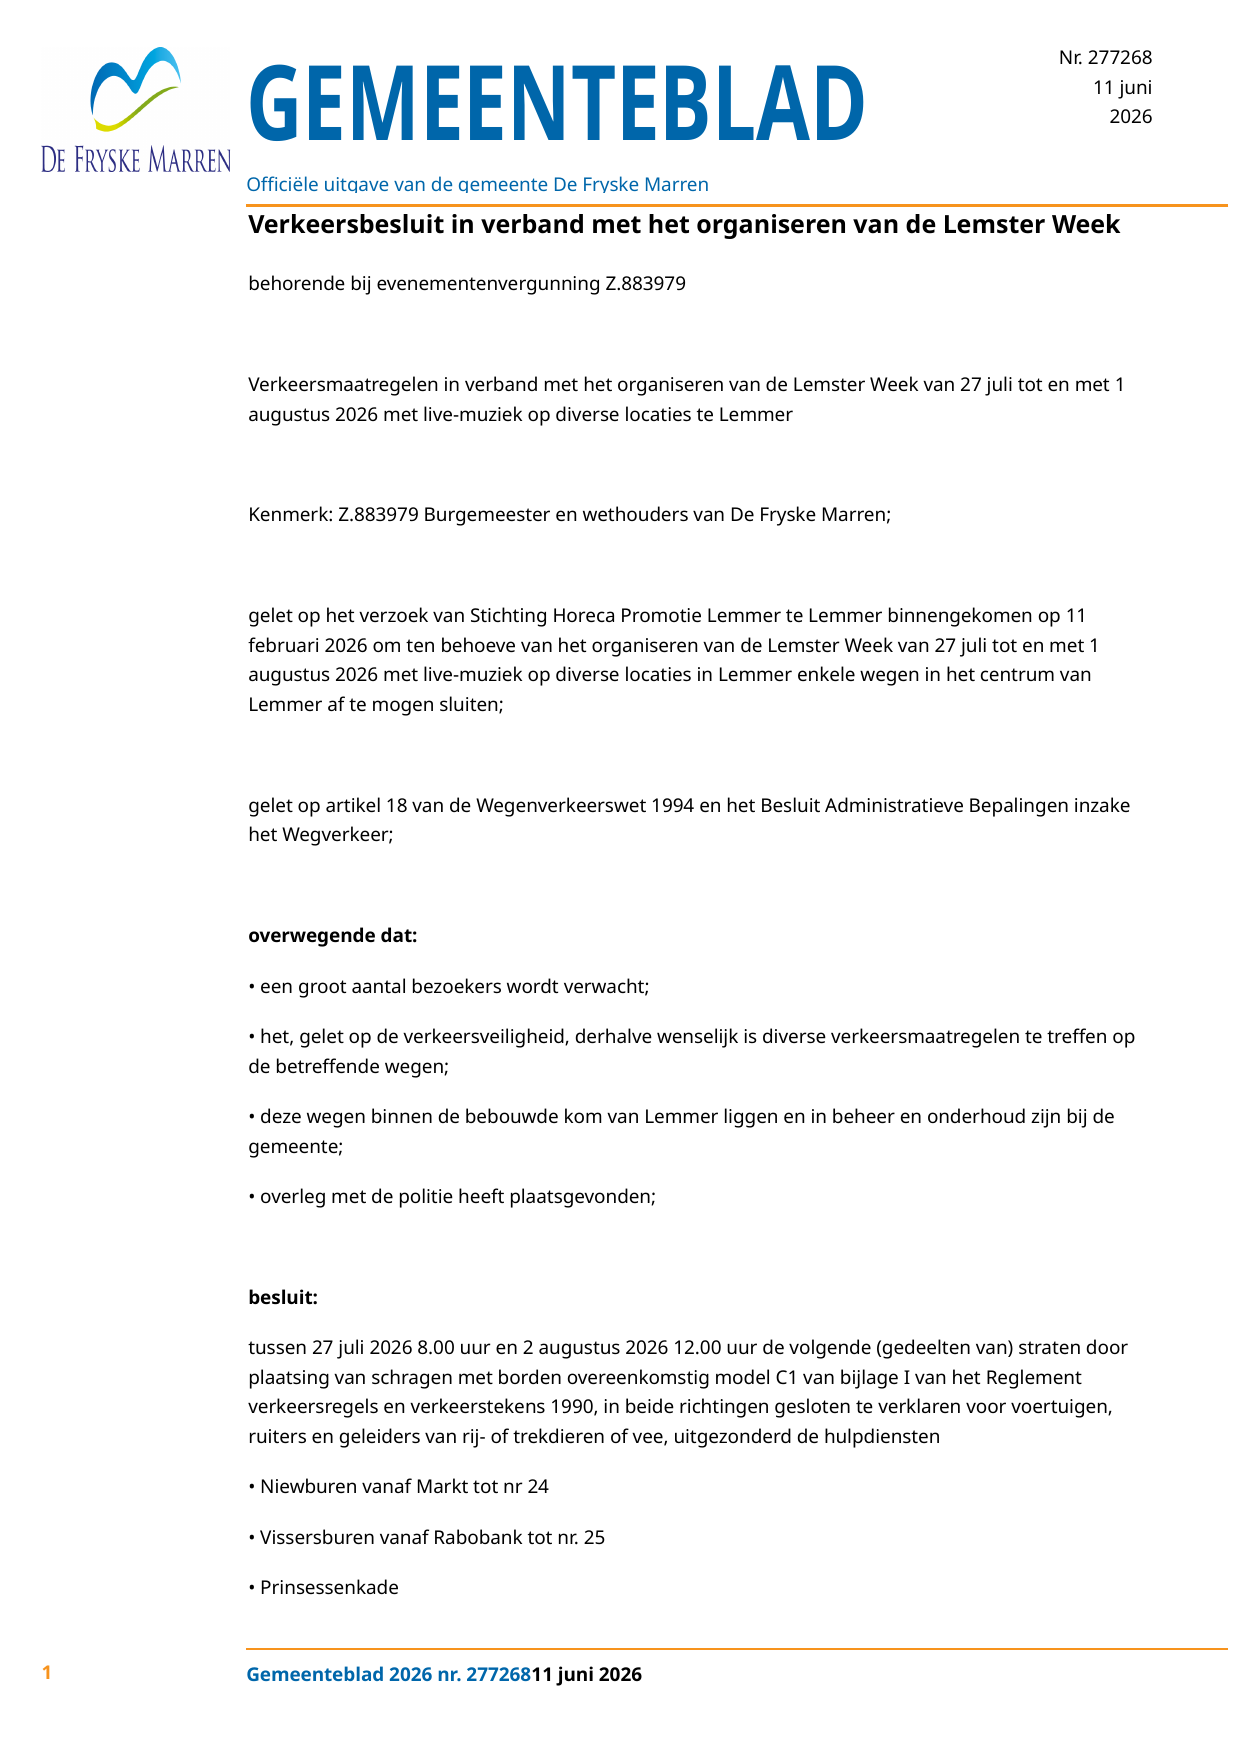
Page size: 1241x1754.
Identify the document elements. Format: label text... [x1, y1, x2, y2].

text gelet op het verzoek van Stichting Horeca Promotie Lemmer te Lemmer binnengekomen op 11 februari 2026 om ten behoeve van het organiseren van de Lemster Week van 27 juli tot en met 1 augustus 2026 met live-muziek op diverse locaties in Lemmer enkele wegen in het centrum van Lemmer af te mogen sluiten; [248, 602, 1152, 717]
text Verkeersbesluit in verband met het organiseren van de Lemster Week [248, 207, 1152, 241]
text • het, gelet op de verkeersveiligheid, derhalve wenselijk is diverse verkeersmaatregelen te treffen op de betreffende wegen; [248, 1023, 1152, 1078]
text overwegende dat: [248, 922, 1152, 948]
picture [41, 47, 231, 172]
text • overleg met de politie heeft plaatsgevonden; [248, 1183, 1152, 1209]
text tussen 27 juli 2026 8.00 uur en 2 augustus 2026 12.00 uur de volgende (gedeelten van) straten door plaatsing van schragen met borden overeenkomstig model C1 van bijlage I van het Reglement verkeersregels en verkeerstekens 1990, in beide richtingen gesloten te verklaren voor voertuigen, ruiters en geleiders van rij- of trekdieren of vee, uitgezonderd de hulpdiensten [248, 1334, 1152, 1449]
text • Niewburen vanaf Markt tot nr 24 [248, 1474, 1152, 1499]
text • Vissersburen vanaf Rabobank tot nr. 25 [248, 1524, 1152, 1550]
text • een groot aantal bezoekers wordt verwacht; [248, 973, 1152, 998]
text besluit: [248, 1284, 1152, 1310]
text gelet op artikel 18 van de Wegenverkeerswet 1994 en het Besluit Administratieve Bepalingen inzake het Wegverkeer; [248, 792, 1152, 847]
text • Prinsessenkade [248, 1574, 1152, 1600]
text Kenmerk: Z.883979 Burgemeester en wethouders van De Fryske Marren; [248, 502, 1152, 527]
text • deze wegen binnen de bebouwde kom van Lemmer liggen en in beheer en onderhoud zijn bij de gemeente; [248, 1103, 1152, 1158]
text Verkeersmaatregelen in verband met het organiseren van de Lemster Week van 27 juli tot en met 1 augustus 2026 met live-muziek op diverse locaties te Lemmer [248, 371, 1152, 426]
text behorende bij evenementenvergunning Z.883979 [248, 270, 1152, 296]
